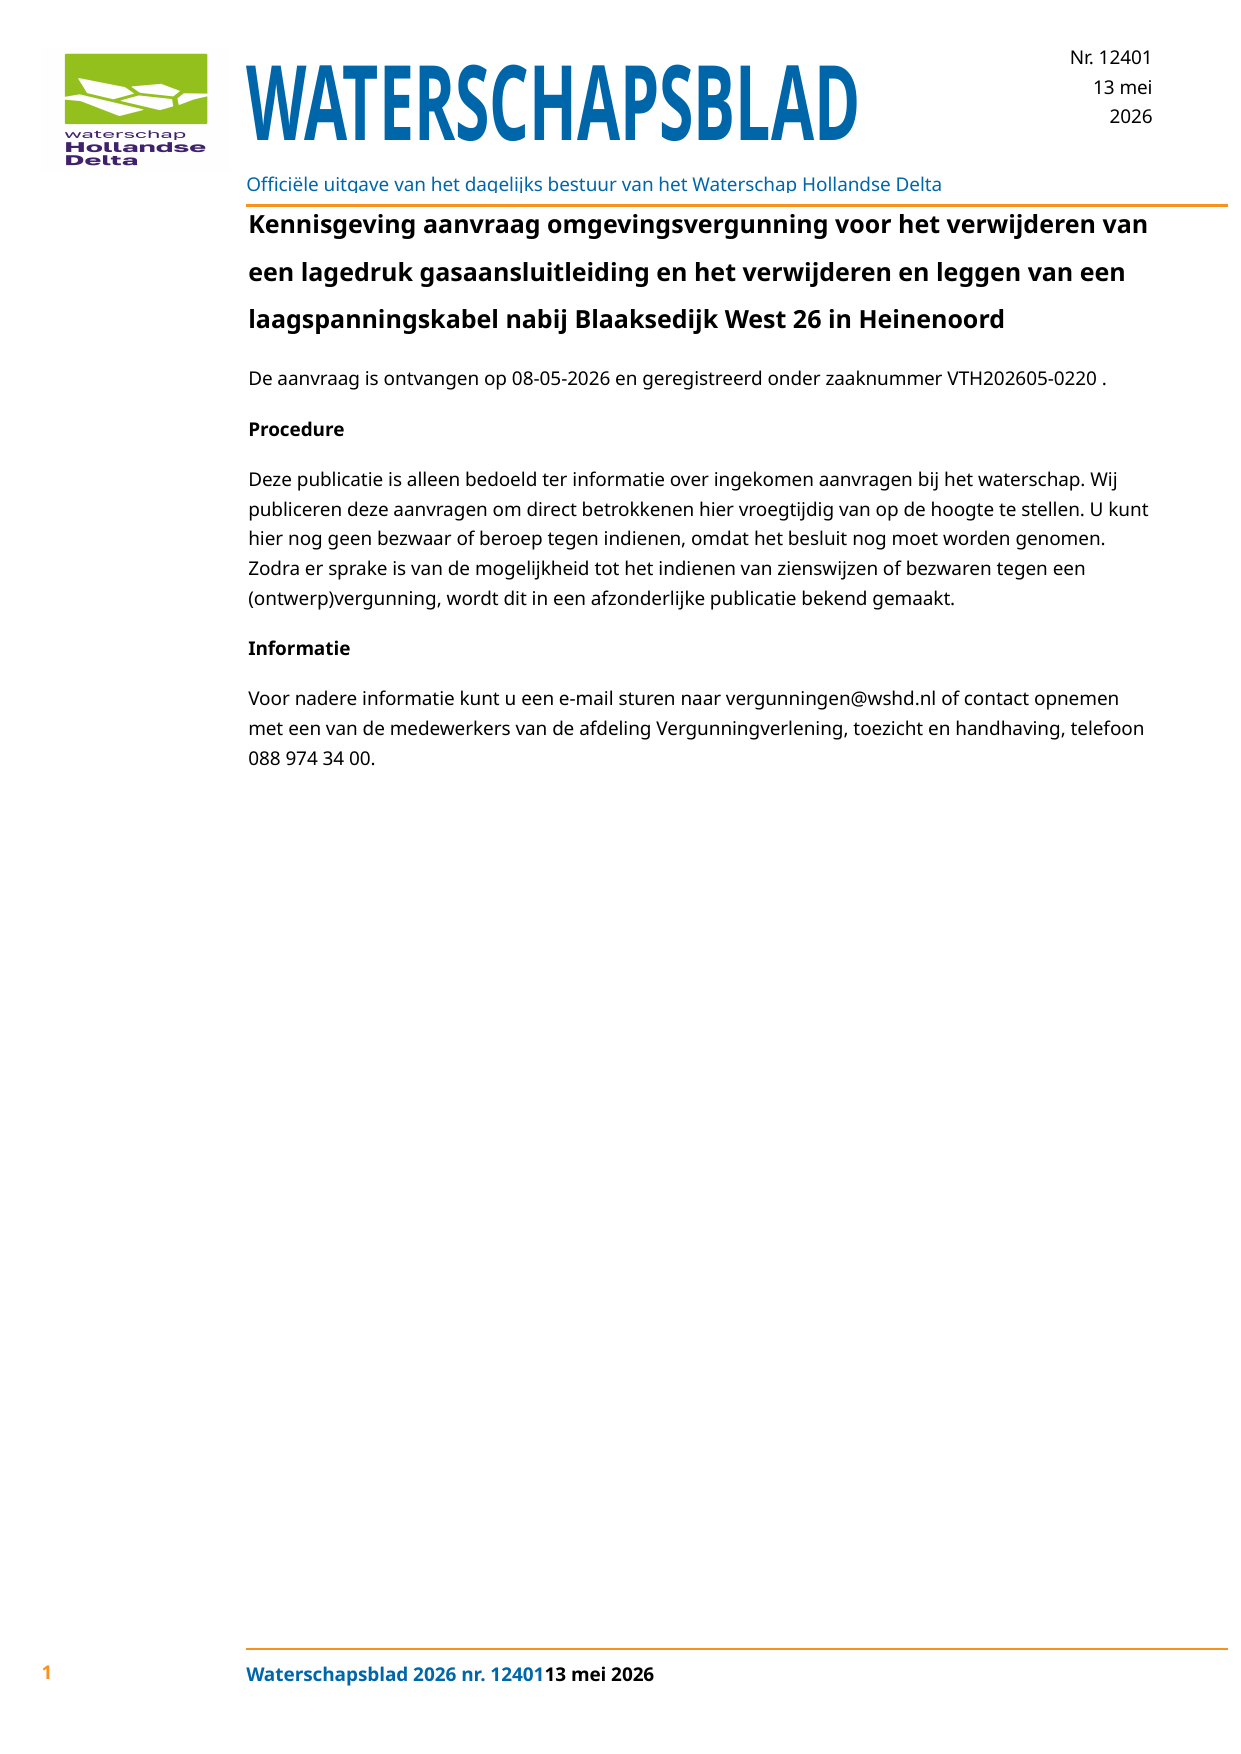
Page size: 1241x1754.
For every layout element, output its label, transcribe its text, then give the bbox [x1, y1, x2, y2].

text Voor nadere informatie kunt u een e-mail sturen naar vergunningen@wshd.nl of contact opnemen met een van de medewerkers van de afdeling Vergunningverlening, toezicht en handhaving, telefoon 088 974 34 00. [248, 686, 1152, 770]
text Procedure [248, 416, 1152, 442]
text De aanvraag is ontvangen op 08-05-2026 en geregistreerd onder zaaknummer VTH202605-0220 . [248, 366, 1152, 391]
picture [41, 47, 231, 172]
text Kennisgeving aanvraag omgevingsvergunning voor het verwijderen van een lagedruk gasaansluitleiding en het verwijderen en leggen van een laagspanningskabel nabij Blaaksedijk West 26 in Heinenoord [248, 207, 1152, 336]
text Deze publicatie is alleen bedoeld ter informatie over ingekomen aanvragen bij het waterschap. Wij publiceren deze aanvragen om direct betrokkenen hier vroegtijdig van op de hoogte te stellen. U kunt hier nog geen bezwaar of beroep tegen indienen, omdat het besluit nog moet worden genomen. Zodra er sprake is van de mogelijkheid tot het indienen van zienswijzen of bezwaren tegen een (ontwerp)vergunning, wordt dit in een afzonderlijke publicatie bekend gemaakt. [248, 466, 1152, 610]
text Informatie [248, 635, 1152, 661]
